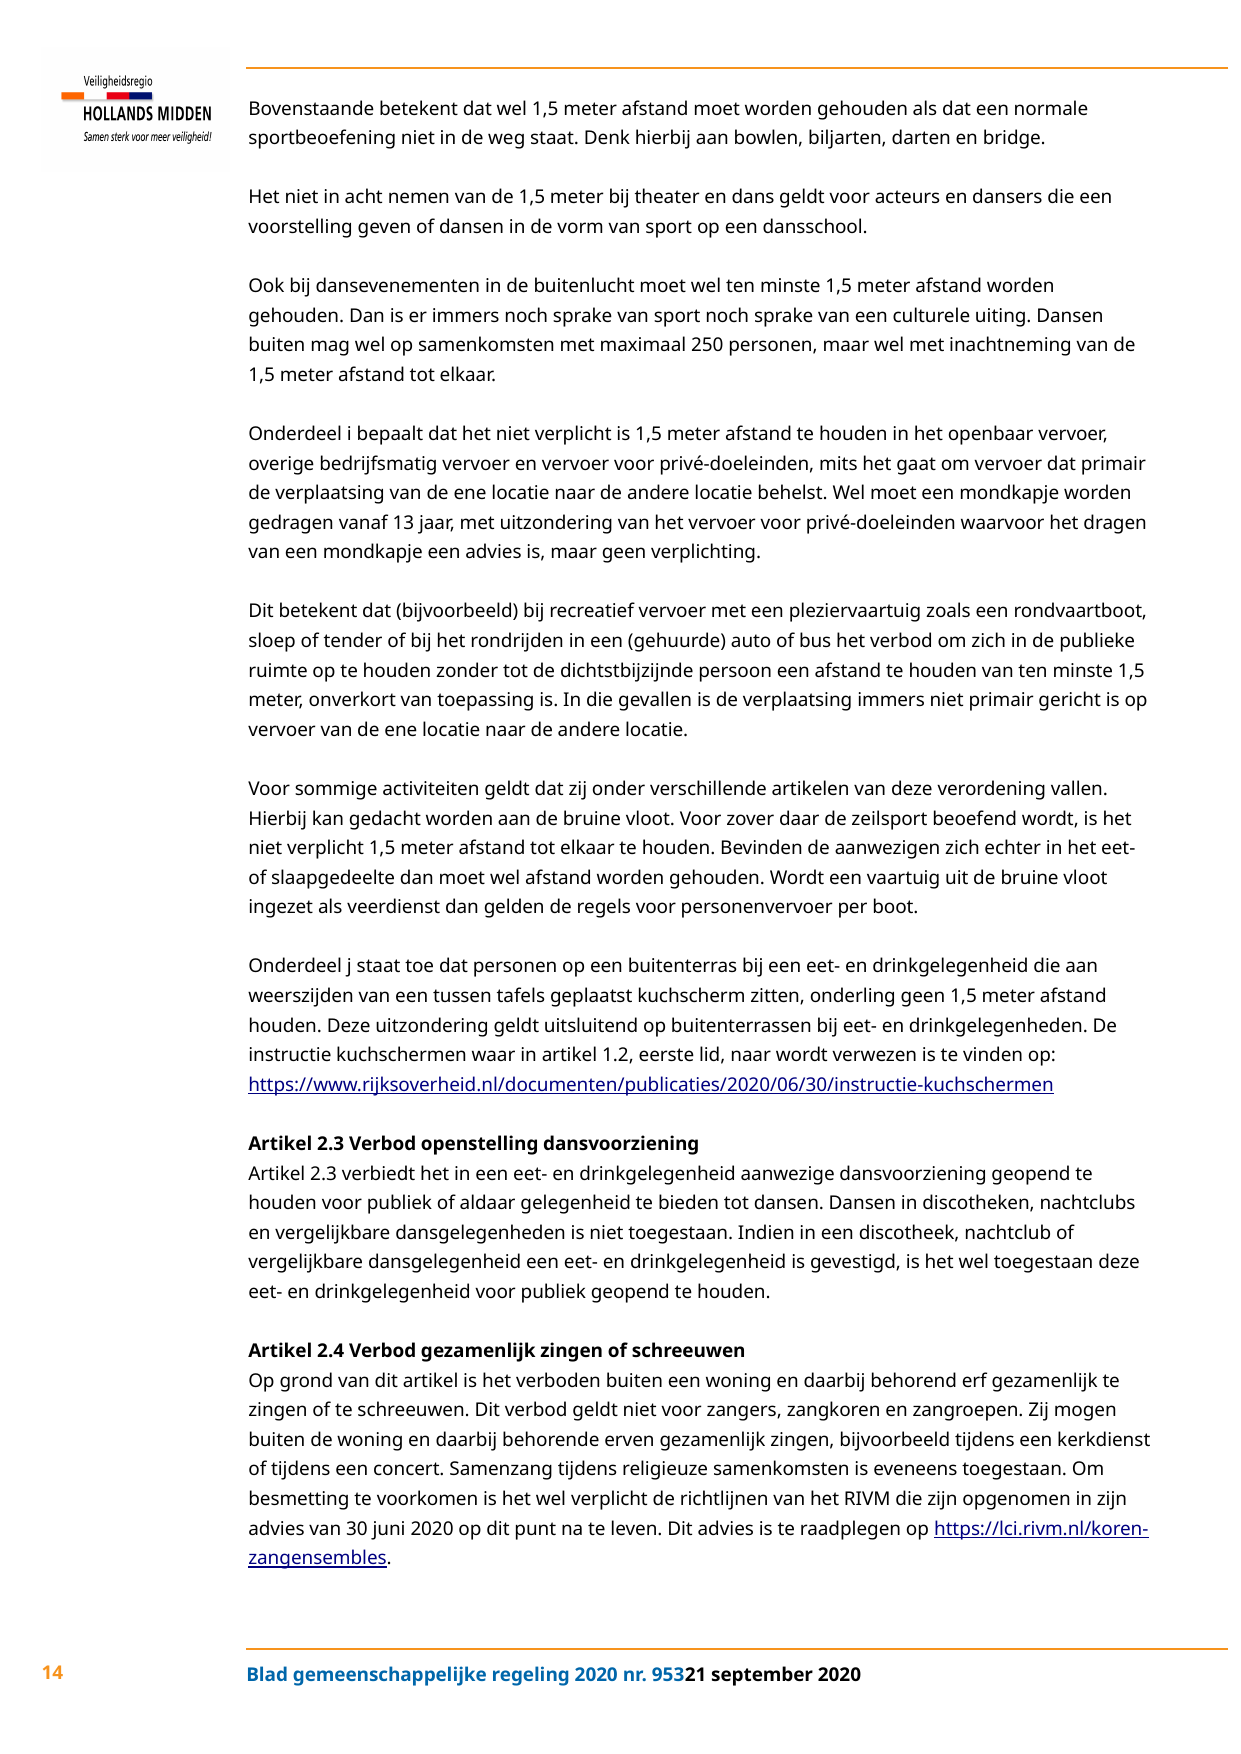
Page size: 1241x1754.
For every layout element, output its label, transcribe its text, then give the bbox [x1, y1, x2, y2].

text Voor sommige activiteiten geldt dat zij onder verschillende artikelen van deze verordening vallen. Hierbij kan gedacht worden aan de bruine vloot. Voor zover daar de zeilsport beoefend wordt, is het niet verplicht 1,5 meter afstand tot elkaar te houden. Bevinden de aanwezigen zich echter in het eet- of slaapgedeelte dan moet wel afstand worden gehouden. Wordt een vaartuig uit de bruine vloot ingezet als veerdienst dan gelden de regels voor personenvervoer per boot. [248, 775, 1152, 919]
text Artikel 2.4 Verbod gezamenlijk zingen of schreeuwen [248, 1337, 1152, 1363]
picture [41, 47, 231, 172]
text Op grond van dit artikel is het verboden buiten een woning en daarbij behorend erf gezamenlijk te zingen of te schreeuwen. Dit verbod geldt niet voor zangers, zangkoren en zangroepen. Zij mogen buiten de woning en daarbij behorende erven gezamenlijk zingen, bijvoorbeeld tijdens een kerkdienst of tijdens een concert. Samenzang tijdens religieuze samenkomsten is eveneens toegestaan. Om besmetting te voorkomen is het wel verplicht de richtlijnen van het RIVM die zijn opgenomen in zijn advies van 30 juni 2020 op dit punt na te leven. Dit advies is te raadplegen op https://lci.rivm.nl/koren-zangensembles. [248, 1367, 1152, 1570]
text Artikel 2.3 verbiedt het in een eet- en drinkgelegenheid aanwezige dansvoorziening geopend te houden voor publiek of aldaar gelegenheid te bieden tot dansen. Dansen in discotheken, nachtclubs en vergelijkbare dansgelegenheden is niet toegestaan. Indien in een discotheek, nachtclub of vergelijkbare dansgelegenheid een eet- en drinkgelegenheid is gevestigd, is het wel toegestaan deze eet- en drinkgelegenheid voor publiek geopend te houden. [248, 1160, 1152, 1304]
text Dit betekent dat (bijvoorbeeld) bij recreatief vervoer met een pleziervaartuig zoals een rondvaartboot, sloep of tender of bij het rondrijden in een (gehuurde) auto of bus het verbod om zich in de publieke ruimte op te houden zonder tot de dichtstbijzijnde persoon een afstand te houden van ten minste 1,5 meter, onverkort van toepassing is. In die gevallen is de verplaatsing immers niet primair gericht is op vervoer van de ene locatie naar de andere locatie. [248, 598, 1152, 742]
text Ook bij dansevenementen in de buitenlucht moet wel ten minste 1,5 meter afstand worden gehouden. Dan is er immers noch sprake van sport noch sprake van een culturele uiting. Dansen buiten mag wel op samenkomsten met maximaal 250 personen, maar wel met inachtneming van de 1,5 meter afstand tot elkaar. [248, 272, 1152, 387]
text Het niet in acht nemen van de 1,5 meter bij theater en dans geldt voor acteurs en dansers die een voorstelling geven of dansen in de vorm van sport op een dansschool. [248, 183, 1152, 239]
text Artikel 2.3 Verbod openstelling dansvoorziening [248, 1130, 1152, 1156]
text Onderdeel j staat toe dat personen op een buitenterras bij een eet- en drinkgelegenheid die aan weerszijden van een tussen tafels geplaatst kuchscherm zitten, onderling geen 1,5 meter afstand houden. Deze uitzondering geldt uitsluitend op buitenterrassen bij eet- en drinkgelegenheden. De instructie kuchschermen waar in artikel 1.2, eerste lid, naar wordt verwezen is te vinden op: https://www.rijksoverheid.nl/documenten/publicaties/2020/06/30/instructie-kuchschermen [248, 953, 1152, 1097]
text Onderdeel i bepaalt dat het niet verplicht is 1,5 meter afstand te houden in het openbaar vervoer, overige bedrijfsmatig vervoer en vervoer voor privé-doeleinden, mits het gaat om vervoer dat primair de verplaatsing van de ene locatie naar de andere locatie behelst. Wel moet een mondkapje worden gedragen vanaf 13 jaar, met uitzondering van het vervoer voor privé-doeleinden waarvoor het dragen van een mondkapje een advies is, maar geen verplichting. [248, 420, 1152, 564]
text Bovenstaande betekent dat wel 1,5 meter afstand moet worden gehouden als dat een normale sportbeoefening niet in de weg staat. Denk hierbij aan bowlen, biljarten, darten en bridge. [248, 95, 1152, 150]
